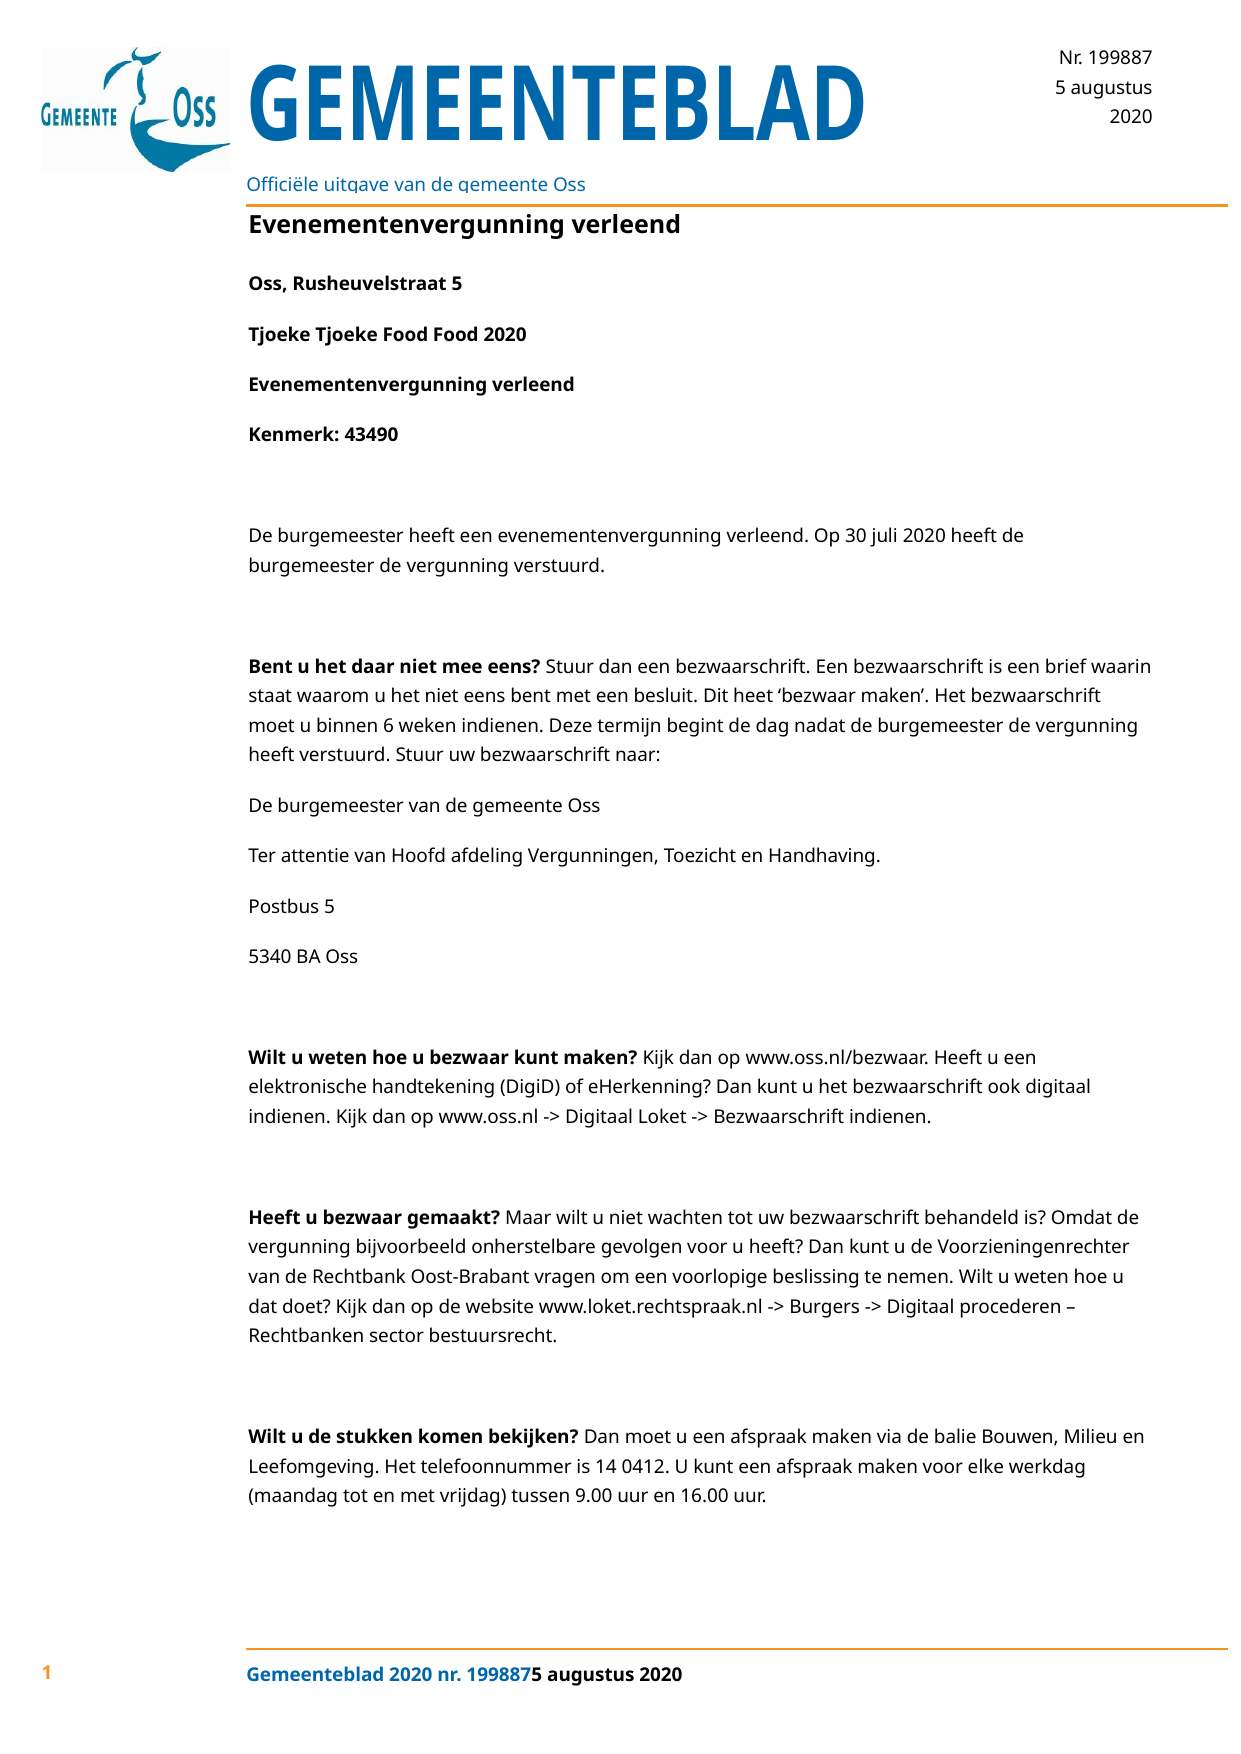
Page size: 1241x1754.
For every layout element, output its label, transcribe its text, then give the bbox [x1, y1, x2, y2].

text Heeft u bezwaar gemaakt? Maar wilt u niet wachten tot uw bezwaarschrift behandeld is? Omdat de vergunning bijvoorbeeld onherstelbare gevolgen voor u heeft? Dan kunt u de Voorzieningenrechter van de Rechtbank Oost-Brabant vragen om een voorlopige beslissing te nemen. Wilt u weten hoe u dat doet? Kijk dan op de website www.loket.rechtspraak.nl -> Burgers -> Digitaal procederen – Rechtbanken sector bestuursrecht. [248, 1204, 1152, 1348]
text Ter attentie van Hoofd afdeling Vergunningen, Toezicht en Handhaving. [248, 842, 1152, 868]
text Wilt u de stukken komen bekijken? Dan moet u een afspraak maken via de balie Bouwen, Milieu en Leefomgeving. Het telefoonnummer is 14 0412. U kunt een afspraak maken voor elke werkdag (maandag tot en met vrijdag) tussen 9.00 uur en 16.00 uur. [248, 1423, 1152, 1508]
text De burgemeester heeft een evenementenvergunning verleend. Op 30 juli 2020 heeft de burgemeester de vergunning verstuurd. [248, 522, 1152, 578]
text Tjoeke Tjoeke Food Food 2020 [248, 321, 1152, 346]
text Evenementenvergunning verleend [248, 207, 1152, 241]
text 5340 BA Oss [248, 943, 1152, 969]
text De burgemeester van de gemeente Oss [248, 792, 1152, 818]
text Wilt u weten hoe u bezwaar kunt maken? Kijk dan op www.oss.nl/bezwaar. Heeft u een elektronische handtekening (DigiD) of eHerkenning? Dan kunt u het bezwaarschrift ook digitaal indienen. Kijk dan op www.oss.nl -> Digitaal Loket -> Bezwaarschrift indienen. [248, 1044, 1152, 1129]
text Evenementenvergunning verleend [248, 371, 1152, 397]
text Oss, Rusheuvelstraat 5 [248, 270, 1152, 296]
text Bent u het daar niet mee eens? Stuur dan een bezwaarschrift. Een bezwaarschrift is een brief waarin staat waarom u het niet eens bent met een besluit. Dit heet ‘bezwaar maken’. Het bezwaarschrift moet u binnen 6 weken indienen. Deze termijn begint de dag nadat de burgemeester de vergunning heeft verstuurd. Stuur uw bezwaarschrift naar: [248, 653, 1152, 767]
text Postbus 5 [248, 893, 1152, 918]
picture [41, 47, 231, 172]
text Kenmerk: 43490 [248, 422, 1152, 447]
